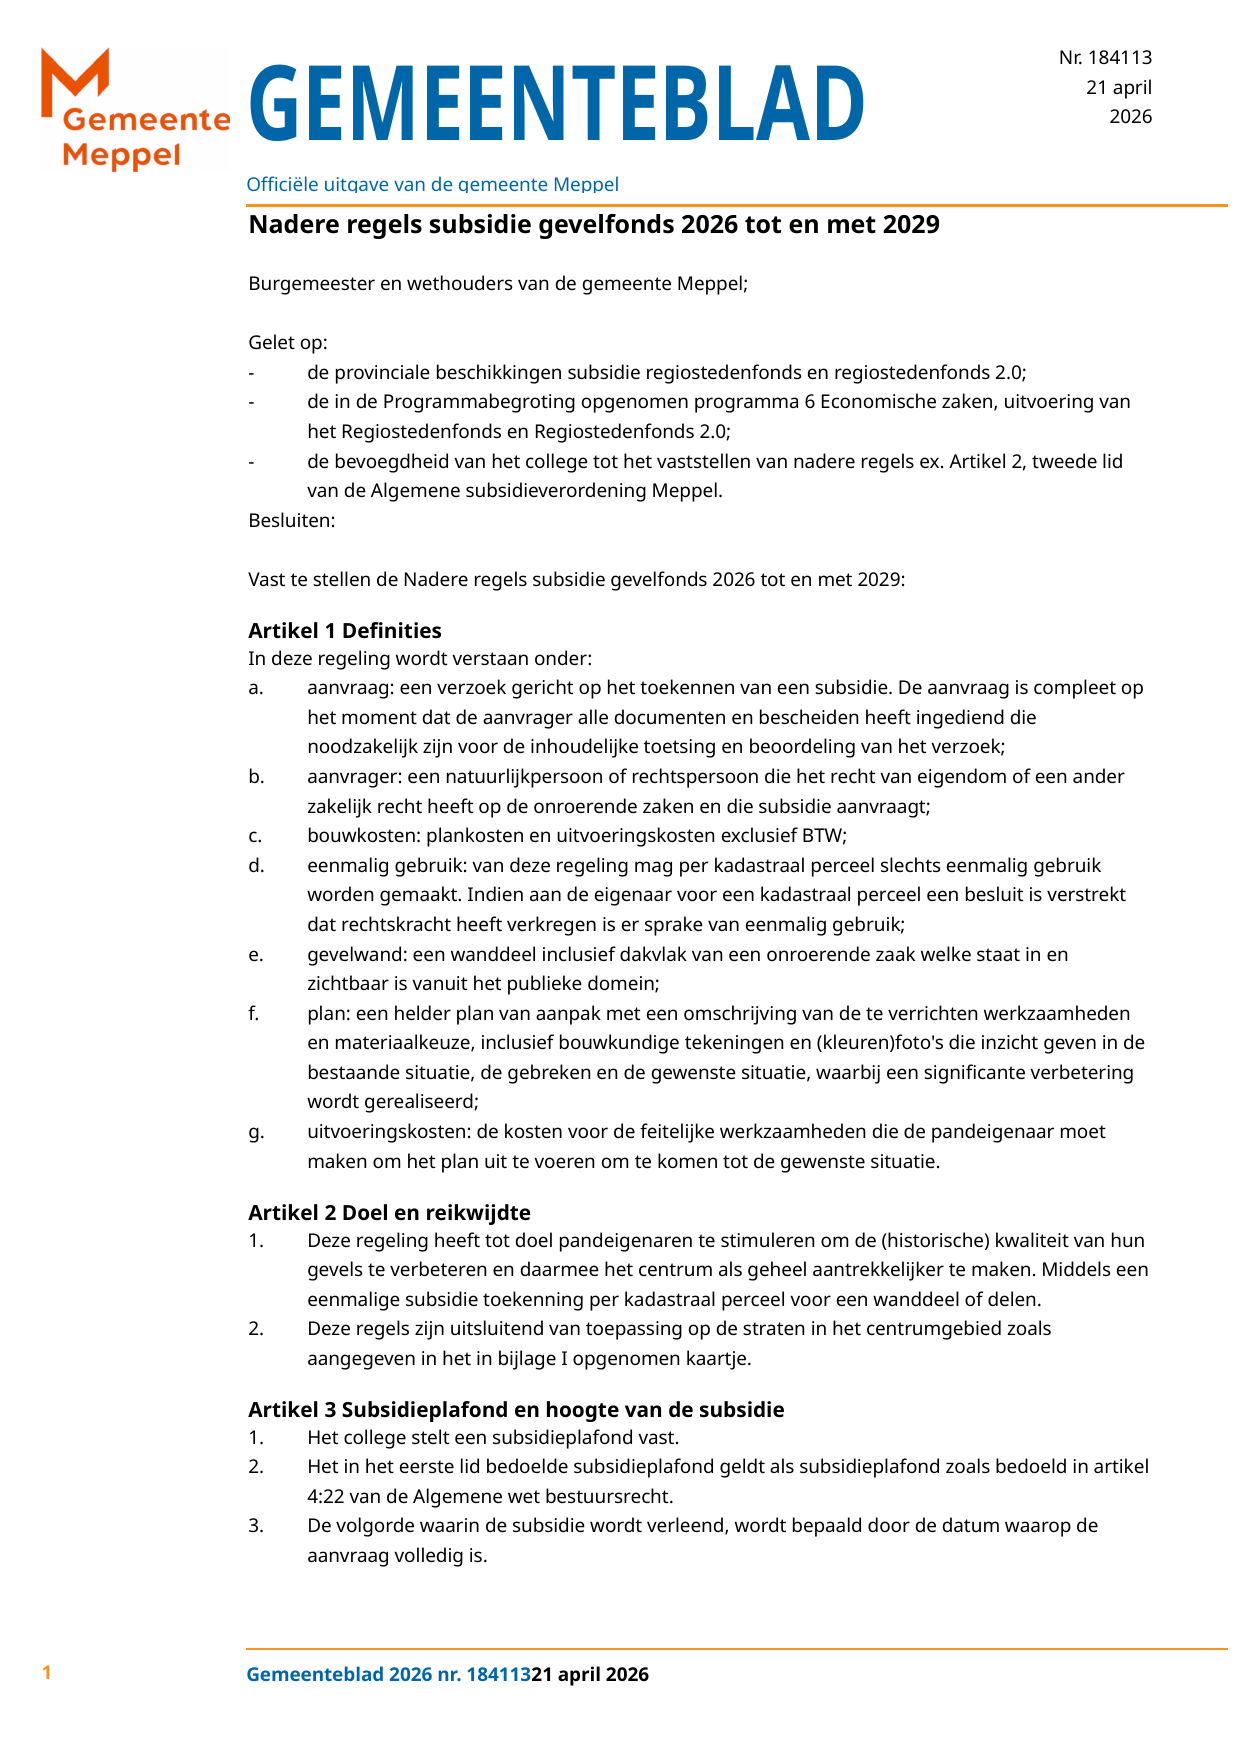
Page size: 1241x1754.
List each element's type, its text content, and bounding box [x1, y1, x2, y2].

list bouwkosten: plankosten en uitvoeringskosten exclusief BTW; [248, 822, 1152, 848]
list gevelwand: een wanddeel inclusief dakvlak van een onroerende zaak welke staat in en zichtbaar is vanuit het publieke domein; [248, 941, 1152, 996]
list uitvoeringskosten: de kosten voor de feitelijke werkzaamheden die de pandeigenaar moet maken om het plan uit te voeren om te komen tot de gewenste situatie. [248, 1118, 1152, 1174]
list eenmalig gebruik: van deze regeling mag per kadastraal perceel slechts eenmalig gebruik worden gemaakt. Indien aan de eigenaar voor een kadastraal perceel een besluit is verstrekt dat rechtskracht heeft verkregen is er sprake van eenmalig gebruik; [248, 852, 1152, 937]
list de provinciale beschikkingen subsidie regiostedenfonds en regiostedenfonds 2.0; [248, 359, 1152, 385]
list aanvrager: een natuurlijkpersoon of rechtspersoon die het recht van eigendom of een ander zakelijk recht heeft op de onroerende zaken en die subsidie aanvraagt; [248, 763, 1152, 819]
text Artikel 1 Definities [248, 617, 1152, 645]
text Besluiten: [248, 507, 1152, 533]
text Burgemeester en wethouders van de gemeente Meppel; [248, 270, 1152, 296]
list de in de Programmabegroting opgenomen programma 6 Economische zaken, uitvoering van het Regiostedenfonds en Regiostedenfonds 2.0; [248, 389, 1152, 444]
text Artikel 3 Subsidieplafond en hoogte van de subsidie [248, 1396, 1152, 1424]
text Gelet op: [248, 329, 1152, 355]
list Deze regels zijn uitsluitend van toepassing op de straten in het centrumgebied zoals aangegeven in het in bijlage I opgenomen kaartje. [248, 1316, 1152, 1371]
picture [41, 47, 231, 172]
text In deze regeling wordt verstaan onder: [248, 645, 1152, 671]
list Deze regeling heeft tot doel pandeigenaren te stimuleren om de (historische) kwaliteit van hun gevels te verbeteren en daarmee het centrum als geheel aantrekkelijker te maken. Middels een eenmalige subsidie toekenning per kadastraal perceel voor een wanddeel of delen. [248, 1227, 1152, 1312]
list plan: een helder plan van aanpak met een omschrijving van de te verrichten werkzaamheden en materiaalkeuze, inclusief bouwkundige tekeningen en (kleuren)foto's die inzicht geven in de bestaande situatie, de gebreken en de gewenste situatie, waarbij een significante verbetering wordt gerealiseerd; [248, 1000, 1152, 1114]
list De volgorde waarin de subsidie wordt verleend, wordt bepaald door de datum waarop de aanvraag volledig is. [248, 1513, 1152, 1568]
list Het in het eerste lid bedoelde subsidieplafond geldt als subsidieplafond zoals bedoeld in artikel 4:22 van de Algemene wet bestuursrecht. [248, 1453, 1152, 1509]
text Vast te stellen de Nadere regels subsidie gevelfonds 2026 tot en met 2029: [248, 566, 1152, 592]
list Het college stelt een subsidieplafond vast. [248, 1424, 1152, 1450]
text Artikel 2 Doel en reikwijdte [248, 1198, 1152, 1227]
list aanvraag: een verzoek gericht op het toekennen van een subsidie. De aanvraag is compleet op het moment dat de aanvrager alle documenten en bescheiden heeft ingediend die noodzakelijk zijn voor de inhoudelijke toetsing en beoordeling van het verzoek; [248, 674, 1152, 759]
list de bevoegdheid van het college tot het vaststellen van nadere regels ex. Artikel 2, tweede lid van de Algemene subsidieverordening Meppel. [248, 448, 1152, 503]
text Nadere regels subsidie gevelfonds 2026 tot en met 2029 [248, 207, 1152, 241]
